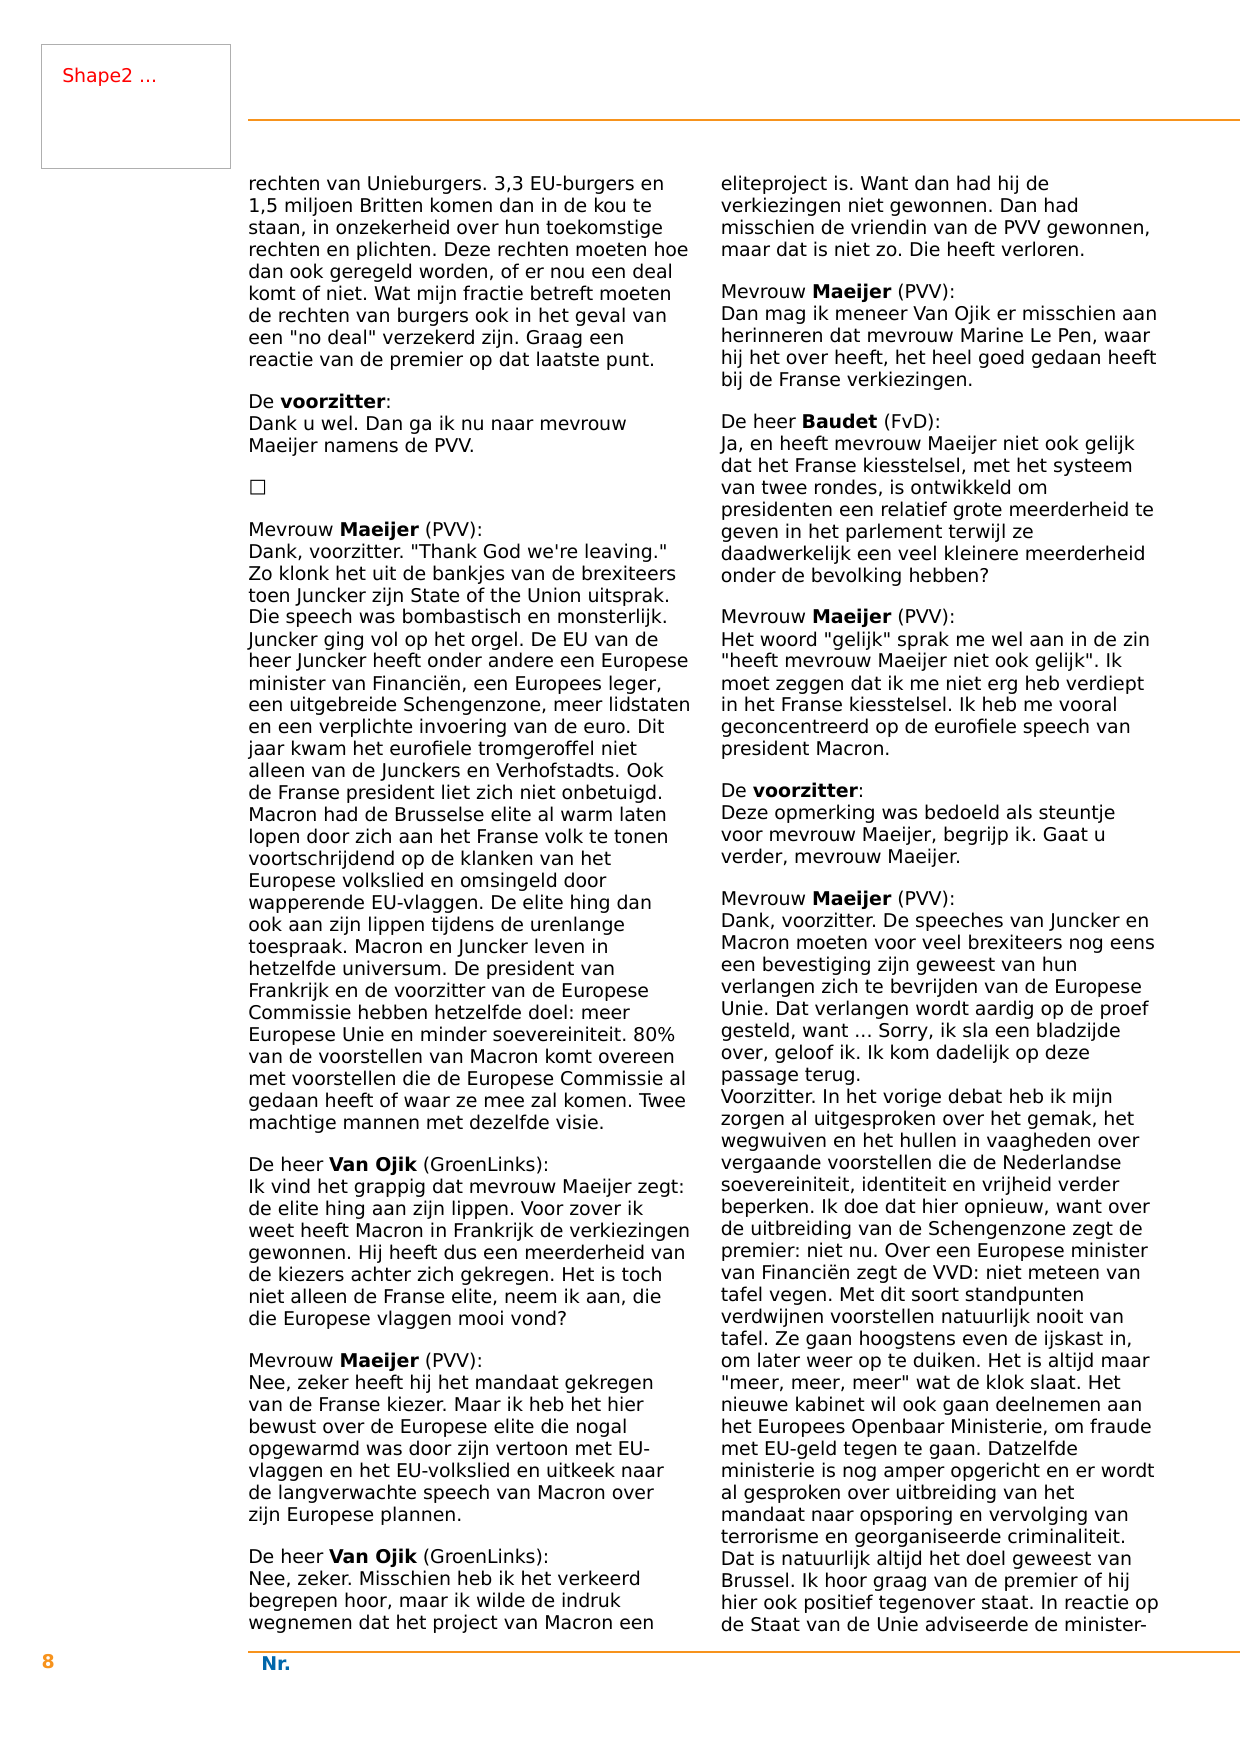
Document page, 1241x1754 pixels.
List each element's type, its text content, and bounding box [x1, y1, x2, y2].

text Dan mag ik meneer Van Ojik er misschien aan herinneren dat mevrouw Marine Le Pen, waar hij het over heeft, het heel goed gedaan heeft bij de Franse verkiezingen. [721, 303, 1163, 391]
text Nee, zeker heeft hij het mandaat gekregen van de Franse kiezer. Maar ik heb het hier bewust over de Europese elite die nogal opgewarmd was door zijn vertoon met EU-vlaggen en het EU-volkslied en uitkeek naar de langverwachte speech van Macron over zijn Europese plannen. [248, 1372, 691, 1526]
text Mevrouw Maeijer (PVV): [721, 281, 1163, 303]
text Nee, zeker. Misschien heb ik het verkeerd begrepen hoor, maar ik wilde de indruk wegnemen dat het project van Macron een [248, 1568, 691, 1633]
text Dank u wel. Dan ga ik nu naar mevrouw Maeijer namens de PVV. [248, 413, 691, 457]
text Ik vind het grappig dat mevrouw Maeijer zegt: de elite hing aan zijn lippen. Voor zover ik weet heeft Macron in Frankrijk de verkiezingen gewonnen. Hij heeft dus een meerderheid van de kiezers achter zich gekregen. Het is toch niet alleen de Franse elite, neem ik aan, die die Europese vlaggen mooi vond? [248, 1176, 691, 1330]
text De voorzitter: [248, 391, 691, 413]
text Ja, en heeft mevrouw Maeijer niet ook gelijk dat het Franse kiesstelsel, met het systeem van twee rondes, is ontwikkeld om presidenten een relatief grote meerderheid te geven in het parlement terwijl ze daadwerkelijk een veel kleinere meerderheid onder de bevolking hebben? [721, 433, 1163, 586]
text Het woord "gelijk" sprak me wel aan in de zin "heeft mevrouw Maeijer niet ook gelijk". Ik moet zeggen dat ik me niet erg heb verdiept in het Franse kiesstelsel. Ik heb me vooral geconcentreerd op de eurofiele speech van president Macron. [721, 628, 1163, 760]
text Mevrouw Maeijer (PVV): [721, 888, 1163, 910]
text Dank, voorzitter. "Thank God we're leaving." Zo klonk het uit de bankjes van de brexiteers toen Juncker zijn State of the Union uitsprak. Die speech was bombastisch en monsterlijk. Juncker ging vol op het orgel. De EU van de heer Juncker heeft onder andere een Europese minister van Financiën, een Europees leger, een uitgebreide Schengenzone, meer lidstaten en een verplichte invoering van de euro. Dit jaar kwam het eurofiele tromgeroffel niet alleen van de Junckers en Verhofstadts. Ook de Franse president liet zich niet onbetuigd. Macron had de Brusselse elite al warm laten lopen door zich aan het Franse volk te tonen voortschrijdend op de klanken van het Europese volkslied en omsingeld door wapperende EU-vlaggen. De elite hing dan ook aan zijn lippen tijdens de urenlange toespraak. Macron en Juncker leven in hetzelfde universum. De president van Frankrijk en de voorzitter van de Europese Commissie hebben hetzelfde doel: meer Europese Unie en minder soevereiniteit. 80% van de voorstellen van Macron komt overeen met voorstellen die de Europese Commissie al gedaan heeft of waar ze mee zal komen. Twee machtige mannen met dezelfde visie. [248, 541, 691, 1134]
text De heer Baudet (FvD): [721, 411, 1163, 433]
text eliteproject is. Want dan had hij de verkiezingen niet gewonnen. Dan had misschien de vriendin van de PVV gewonnen, maar dat is niet zo. Die heeft verloren. [721, 173, 1163, 261]
text Mevrouw Maeijer (PVV): [248, 1350, 691, 1372]
text De heer Van Ojik (GroenLinks): [248, 1154, 691, 1176]
text Voorzitter. In het vorige debat heb ik mijn zorgen al uitgesproken over het gemak, het wegwuiven en het hullen in vaagheden over vergaande voorstellen die de Nederlandse soevereiniteit, identiteit en vrijheid verder beperken. Ik doe dat hier opnieuw, want over de uitbreiding van de Schengenzone zegt de premier: niet nu. Over een Europese minister van Financiën zegt de VVD: niet meteen van tafel vegen. Met dit soort standpunten verdwijnen voorstellen natuurlijk nooit van tafel. Ze gaan hoogstens even de ijskast in, om later weer op te duiken. Het is altijd maar "meer, meer, meer" wat de klok slaat. Het nieuwe kabinet wil ook gaan deelnemen aan het Europees Openbaar Ministerie, om fraude met EU-geld tegen te gaan. Datzelfde ministerie is nog amper opgericht en er wordt al gesproken over uitbreiding van het mandaat naar opsporing en vervolging van terrorisme en georganiseerde criminaliteit. Dat is natuurlijk altijd het doel geweest van Brussel. Ik hoor graag van de premier of hij hier ook positief tegenover staat. In reactie op de Staat van de Unie adviseerde de minister- [721, 1086, 1163, 1636]
text Mevrouw Maeijer (PVV): [248, 518, 691, 541]
text rechten van Unieburgers. 3,3 EU-burgers en 1,5 miljoen Britten komen dan in de kou te staan, in onzekerheid over hun toekomstige rechten en plichten. Deze rechten moeten hoe dan ook geregeld worden, of er nou een deal komt of niet. Wat mijn fractie betreft moeten de rechten van burgers ook in het geval van een "no deal" verzekerd zijn. Graag een reactie van de premier op dat laatste punt. [248, 173, 691, 371]
text Deze opmerking was bedoeld als steuntje voor mevrouw Maeijer, begrijp ik. Gaat u verder, mevrouw Maeijer. [721, 802, 1163, 868]
text De voorzitter: [721, 780, 1163, 802]
text ⬜ [248, 477, 691, 498]
text Mevrouw Maeijer (PVV): [721, 606, 1163, 628]
text Dank, voorzitter. De speeches van Juncker en Macron moeten voor veel brexiteers nog eens een bevestiging zijn geweest van hun verlangen zich te bevrijden van de Europese Unie. Dat verlangen wordt aardig op de proef gesteld, want ... Sorry, ik sla een bladzijde over, geloof ik. Ik kom dadelijk op deze passage terug. [721, 910, 1163, 1086]
text De heer Van Ojik (GroenLinks): [248, 1546, 691, 1568]
